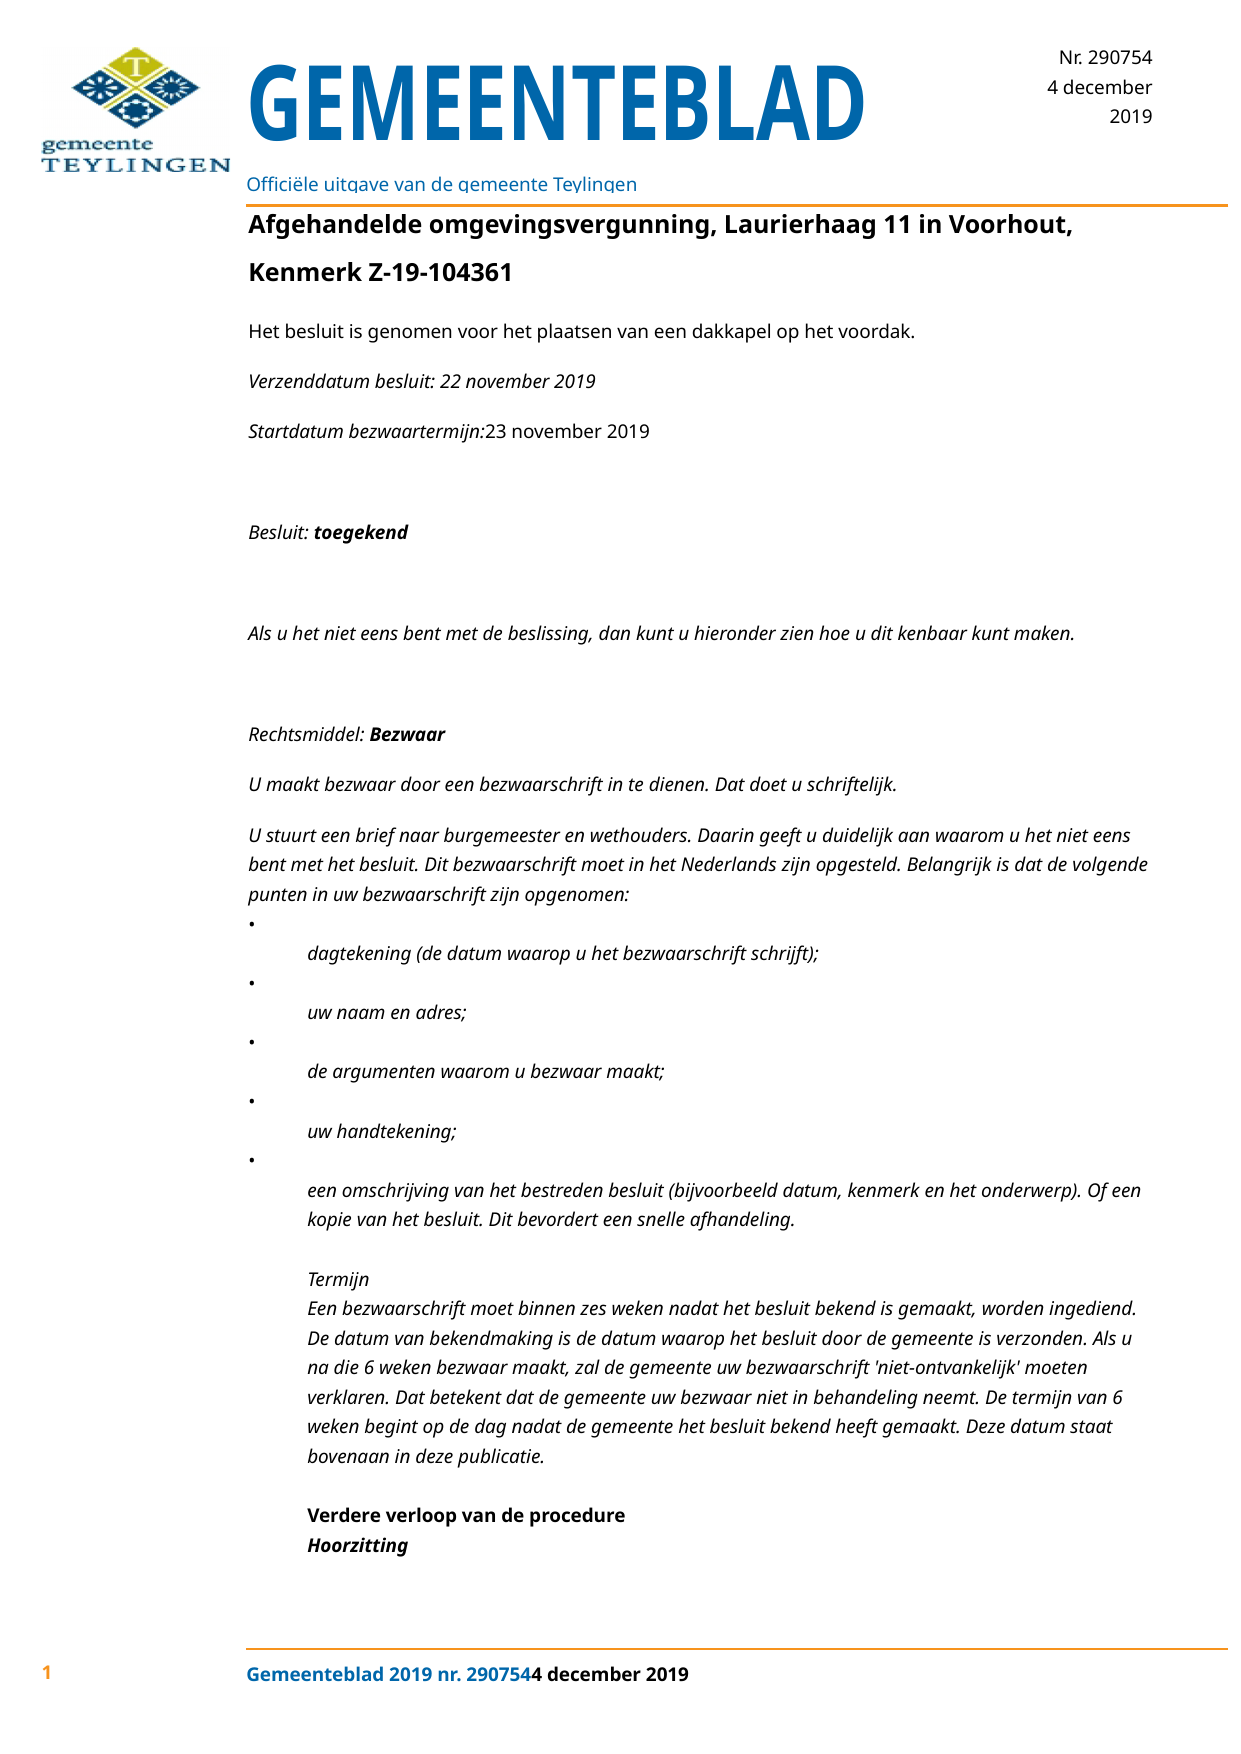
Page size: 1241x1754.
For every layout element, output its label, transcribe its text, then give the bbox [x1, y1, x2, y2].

list Een bezwaarschrift moet binnen zes weken nadat het besluit bekend is gemaakt, worden ingediend. De datum van bekendmaking is de datum waarop het besluit door de gemeente is verzonden. Als u na die 6 weken bezwaar maakt, zal de gemeente uw bezwaarschrift 'niet-ontvankelijk' moeten verklaren. Dat betekent dat de gemeente uw bezwaar niet in behandeling neemt. De termijn van 6 weken begint op de dag nadat de gemeente het besluit bekend heeft gemaakt. Deze datum staat bovenaan in deze publicatie. [248, 1295, 1152, 1469]
text Startdatum bezwaartermijn:23 november 2019 [248, 419, 1152, 444]
text Afgehandelde omgevingsvergunning, Laurierhaag 11 in Voorhout, Kenmerk Z-19-104361 [248, 207, 1152, 288]
list Hoorzitting [248, 1532, 1152, 1558]
list de argumenten waarom u bezwaar maakt; [248, 1059, 1152, 1084]
list Verdere verloop van de procedure [248, 1502, 1152, 1528]
list een omschrijving van het bestreden besluit (bijvoorbeeld datum, kenmerk en het onderwerp). Of een kopie van het besluit. Dit bevordert een snelle afhandeling. [248, 1177, 1152, 1232]
text Het besluit is genomen voor het plaatsen van een dakkapel op het voordak. [248, 318, 1152, 344]
list Termijn [248, 1266, 1152, 1292]
picture [41, 47, 231, 172]
text U maakt bezwaar door een bezwaarschrift in te dienen. Dat doet u schriftelijk. [248, 772, 1152, 797]
list dagtekening (de datum waarop u het bezwaarschrift schrijft); [248, 940, 1152, 966]
text Verzenddatum besluit: 22 november 2019 [248, 368, 1152, 394]
text Als u het niet eens bent met de beslissing, dan kunt u hieronder zien hoe u dit kenbaar kunt maken. [248, 620, 1152, 646]
text Rechtsmiddel: Bezwaar [248, 721, 1152, 747]
text Besluit: toegekend [248, 519, 1152, 545]
list uw naam en adres; [248, 999, 1152, 1025]
list uw handtekening; [248, 1118, 1152, 1144]
text U stuurt een brief naar burgemeester en wethouders. Daarin geeft u duidelijk aan waarom u het niet eens bent met het besluit. Dit bezwaarschrift moet in het Nederlands zijn opgesteld. Belangrijk is dat de volgende punten in uw bezwaarschrift zijn opgenomen: [248, 822, 1152, 907]
